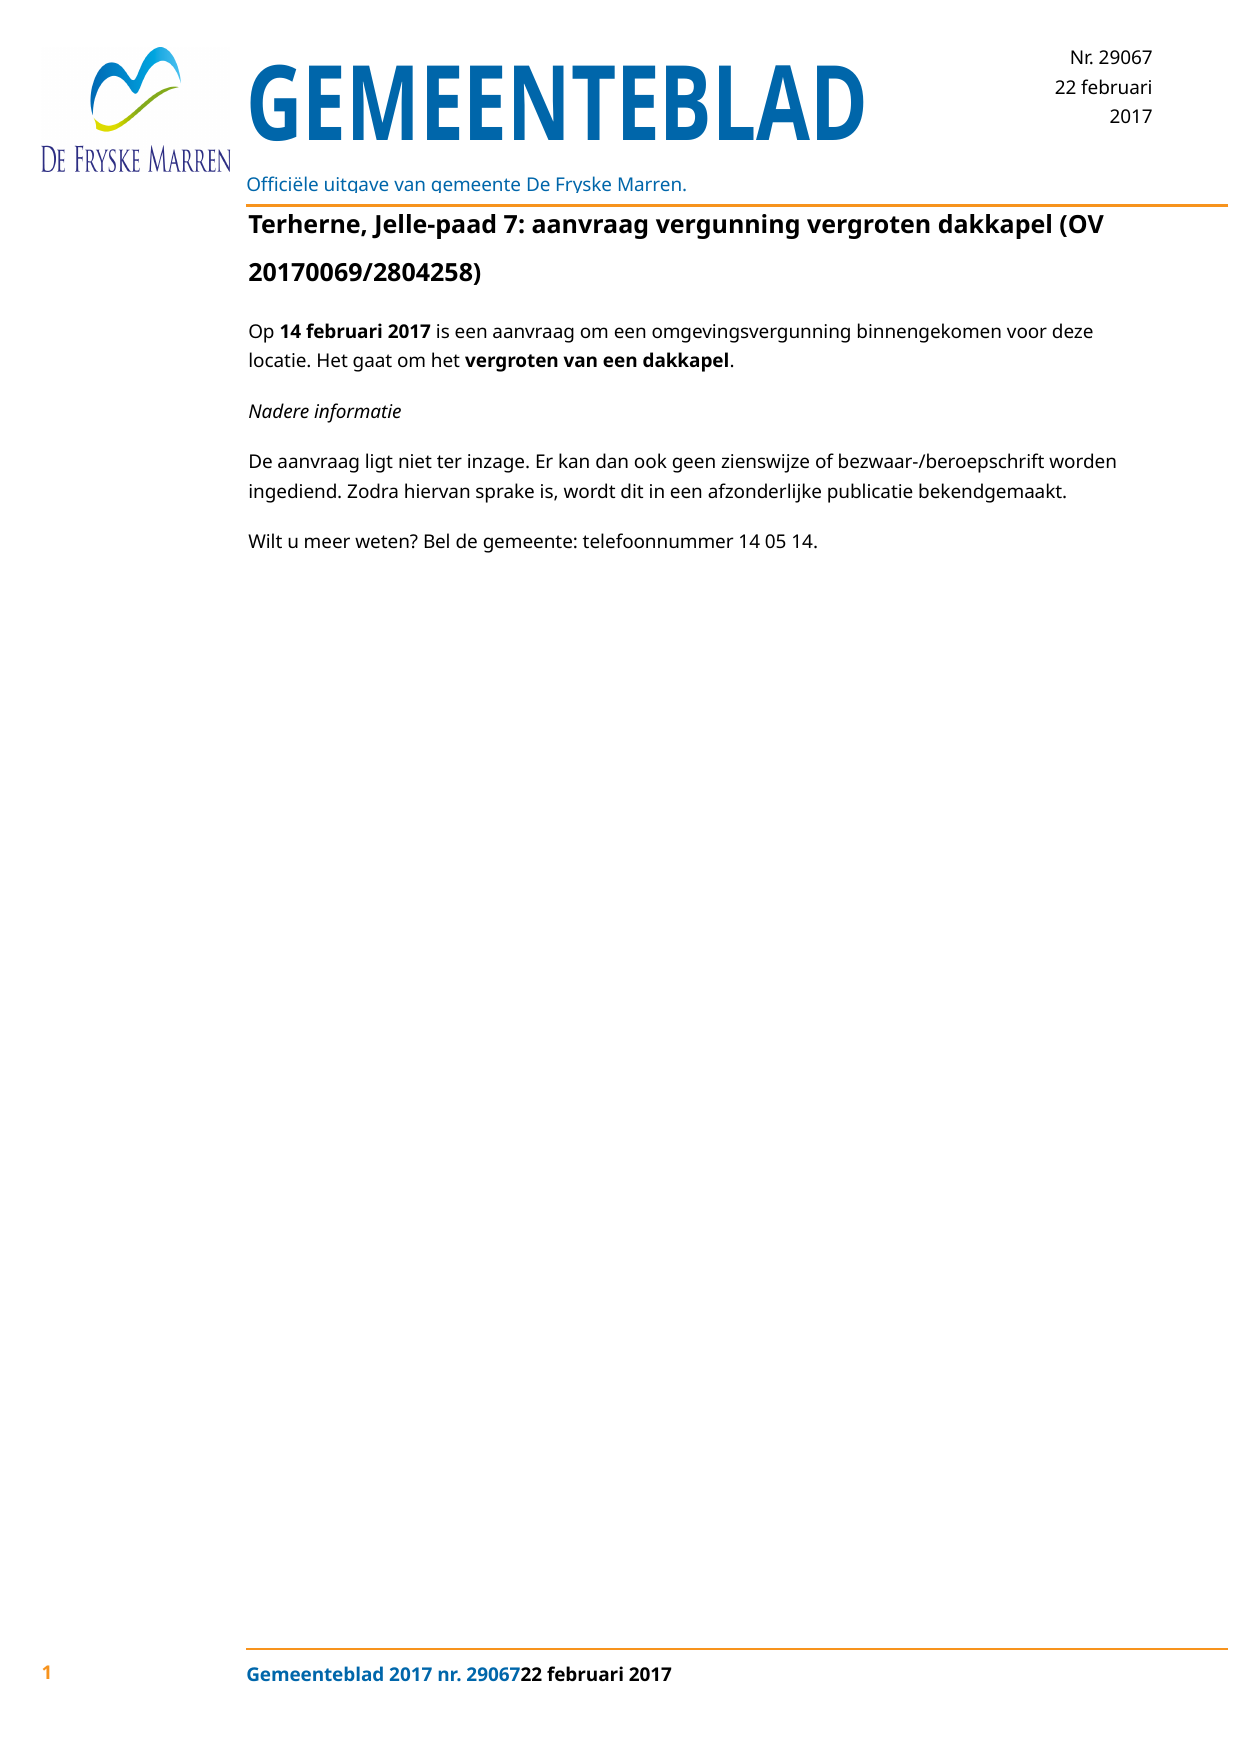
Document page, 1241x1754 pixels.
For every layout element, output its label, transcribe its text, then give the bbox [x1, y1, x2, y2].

text Wilt u meer weten? Bel de gemeente: telefoonnummer 14 05 14. [248, 528, 1152, 554]
picture [41, 47, 231, 172]
text Op 14 februari 2017 is een aanvraag om een omgevingsvergunning binnengekomen voor deze locatie. Het gaat om het vergroten van een dakkapel. [248, 318, 1152, 373]
text De aanvraag ligt niet ter inzage. Er kan dan ook geen zienswijze of bezwaar-/beroepschrift worden ingediend. Zodra hiervan sprake is, wordt dit in een afzonderlijke publicatie bekendgemaakt. [248, 448, 1152, 504]
text Terherne, Jelle-paad 7: aanvraag vergunning vergroten dakkapel (OV 20170069/2804258) [248, 207, 1152, 288]
text Nadere informatie [248, 398, 1152, 424]
